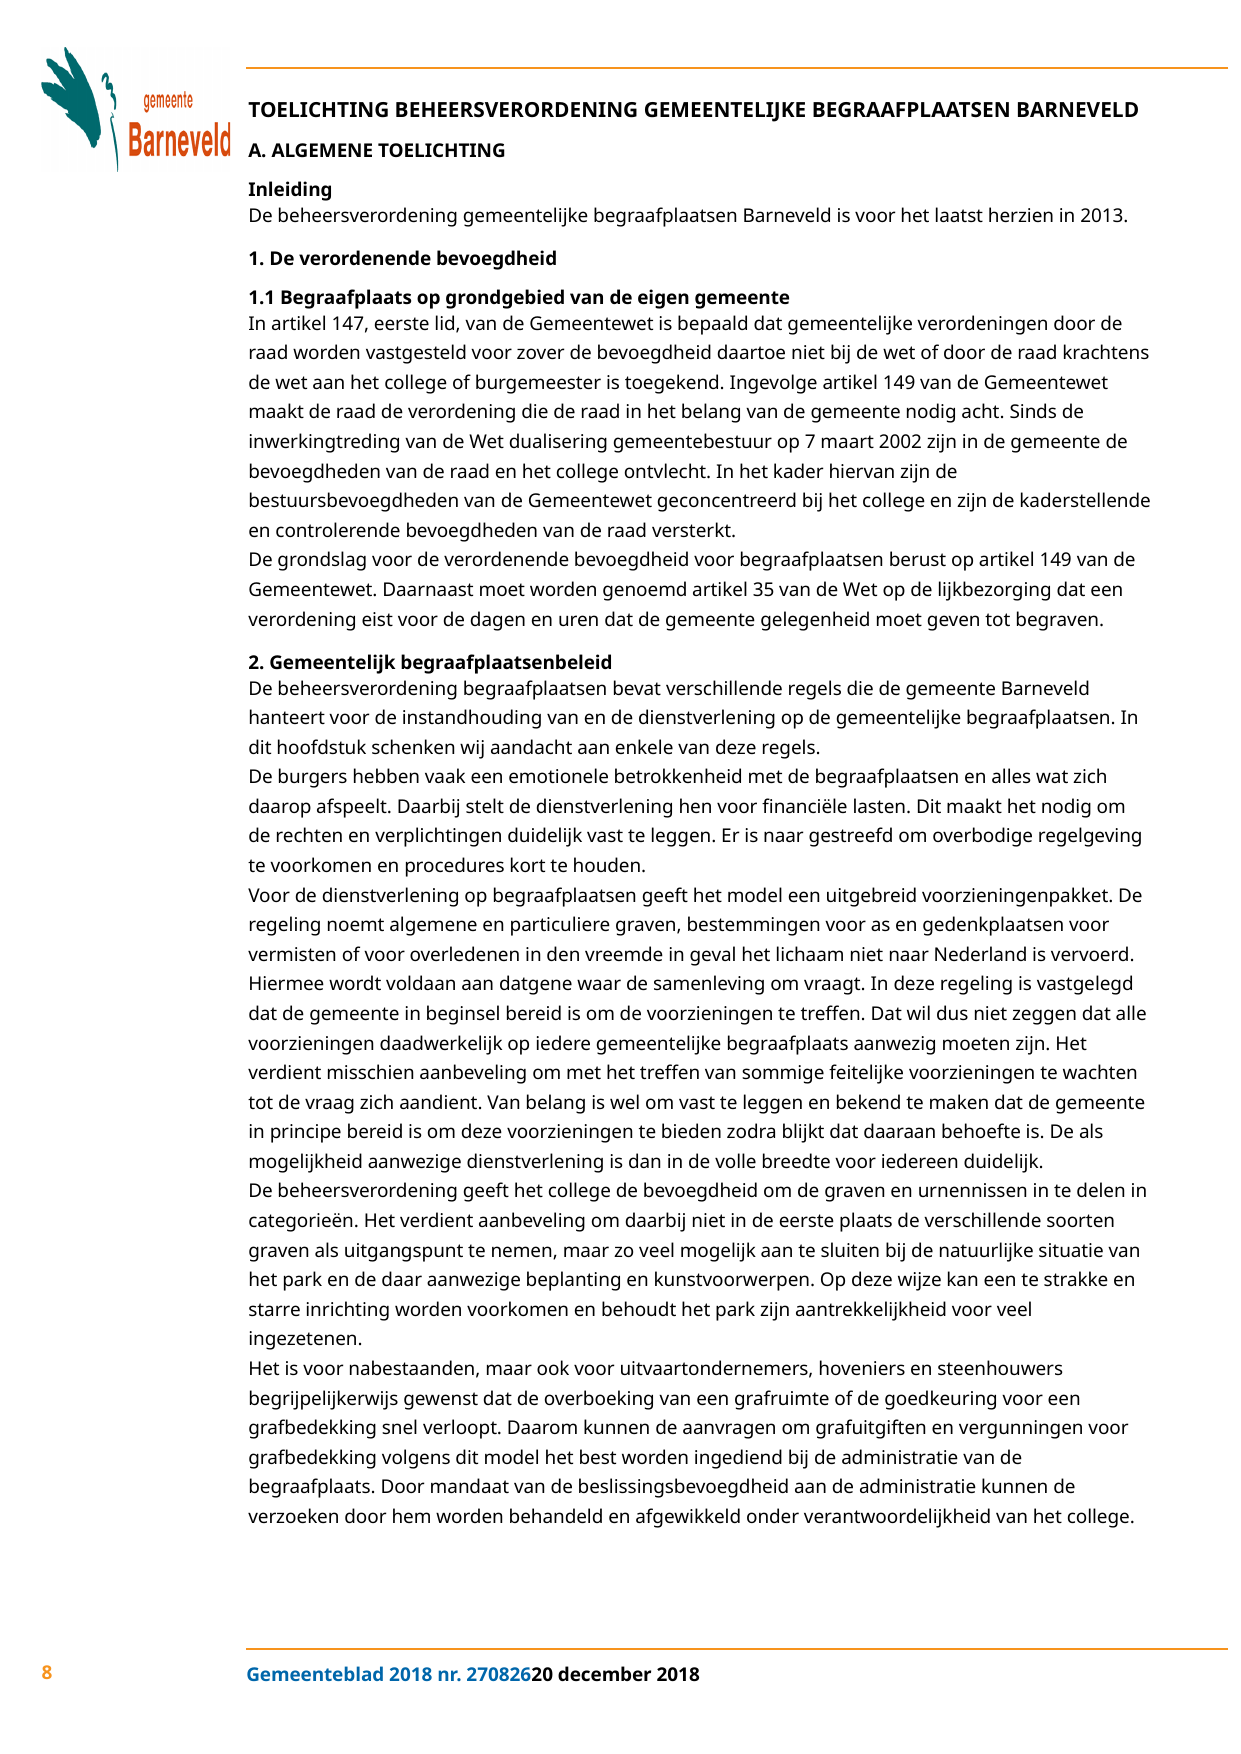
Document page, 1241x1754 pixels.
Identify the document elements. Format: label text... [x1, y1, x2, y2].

text In artikel 147, eerste lid, van de Gemeentewet is bepaald dat gemeentelijke verordeningen door de raad worden vastgesteld voor zover de bevoegdheid daartoe niet bij de wet of door de raad krachtens de wet aan het college of burgemeester is toegekend. Ingevolge artikel 149 van de Gemeentewet maakt de raad de verordening die de raad in het belang van de gemeente nodig acht. Sinds de inwerkingtreding van de Wet dualisering gemeentebestuur op 7 maart 2002 zijn in de gemeente de bevoegdheden van de raad en het college ontvlecht. In het kader hiervan zijn de bestuursbevoegdheden van de Gemeentewet geconcentreerd bij het college en zijn de kaderstellende en controlerende bevoegdheden van de raad versterkt. [248, 310, 1152, 543]
text De beheersverordening begraafplaatsen bevat verschillende regels die de gemeente Barneveld hanteert voor de instandhouding van en de dienstverlening op de gemeentelijke begraafplaatsen. In dit hoofdstuk schenken wij aandacht aan enkele van deze regels. [248, 675, 1152, 759]
text Het is voor nabestaanden, maar ook voor uitvaartondernemers, hoveniers en steenhouwers begrijpelijkerwijs gewenst dat de overboeking van een grafruimte of de goedkeuring voor een grafbedekking snel verloopt. Daarom kunnen de aanvragen om grafuitgiften en vergunningen voor grafbedekking volgens dit model het best worden ingediend bij de administratie van de begraafplaats. Door mandaat van de beslissingsbevoegdheid aan de administratie kunnen de verzoeken door hem worden behandeld en afgewikkeld onder verantwoordelijkheid van het college. [248, 1355, 1152, 1529]
picture [41, 47, 231, 172]
text De beheersverordening gemeentelijke begraafplaatsen Barneveld is voor het laatst herzien in 2013. [248, 202, 1152, 228]
text TOELICHTING BEHEERSVERORDENING GEMEENTELIJKE BEGRAAFPLAATSEN BARNEVELD [248, 95, 1152, 123]
text De burgers hebben vaak een emotionele betrokkenheid met de begraafplaatsen en alles wat zich daarop afspeelt. Daarbij stelt de dienstverlening hen voor financiële lasten. Dit maakt het nodig om de rechten en verplichtingen duidelijk vast te leggen. Er is naar gestreefd om overbodige regelgeving te voorkomen en procedures kort te houden. [248, 763, 1152, 878]
text 1. De verordenende bevoegdheid [248, 245, 1152, 271]
text Inleiding [248, 176, 1152, 202]
text A. ALGEMENE TOELICHTING [248, 137, 1152, 163]
text 1.1 Begraafplaats op grondgebied van de eigen gemeente [248, 284, 1152, 310]
text De beheersverordening geeft het college de bevoegdheid om de graven en urnennissen in te delen in categorieën. Het verdient aanbeveling om daarbij niet in de eerste plaats de verschillende soorten graven als uitgangspunt te nemen, maar zo veel mogelijk aan te sluiten bij de natuurlijke situatie van het park en de daar aanwezige beplanting en kunstvoorwerpen. Op deze wijze kan een te strakke en starre inrichting worden voorkomen en behoudt het park zijn aantrekkelijkheid voor veel ingezetenen. [248, 1178, 1152, 1351]
text De grondslag voor de verordenende bevoegdheid voor begraafplaatsen berust op artikel 149 van de Gemeentewet. Daarnaast moet worden genoemd artikel 35 van de Wet op de lijkbezorging dat een verordening eist voor de dagen en uren dat de gemeente gelegenheid moet geven tot begraven. [248, 547, 1152, 632]
text 2. Gemeentelijk begraafplaatsenbeleid [248, 649, 1152, 675]
text Voor de dienstverlening op begraafplaatsen geeft het model een uitgebreid voorzieningenpakket. De regeling noemt algemene en particuliere graven, bestemmingen voor as en gedenkplaatsen voor vermisten of voor overledenen in den vreemde in geval het lichaam niet naar Nederland is vervoerd. Hiermee wordt voldaan aan datgene waar de samenleving om vraagt. In deze regeling is vastgelegd dat de gemeente in beginsel bereid is om de voorzieningen te treffen. Dat wil dus niet zeggen dat alle voorzieningen daadwerkelijk op iedere gemeentelijke begraafplaats aanwezig moeten zijn. Het verdient misschien aanbeveling om met het treffen van sommige feitelijke voorzieningen te wachten tot de vraag zich aandient. Van belang is wel om vast te leggen en bekend te maken dat de gemeente in principe bereid is om deze voorzieningen te bieden zodra blijkt dat daaraan behoefte is. De als mogelijkheid aanwezige dienstverlening is dan in de volle breedte voor iedereen duidelijk. [248, 882, 1152, 1174]
